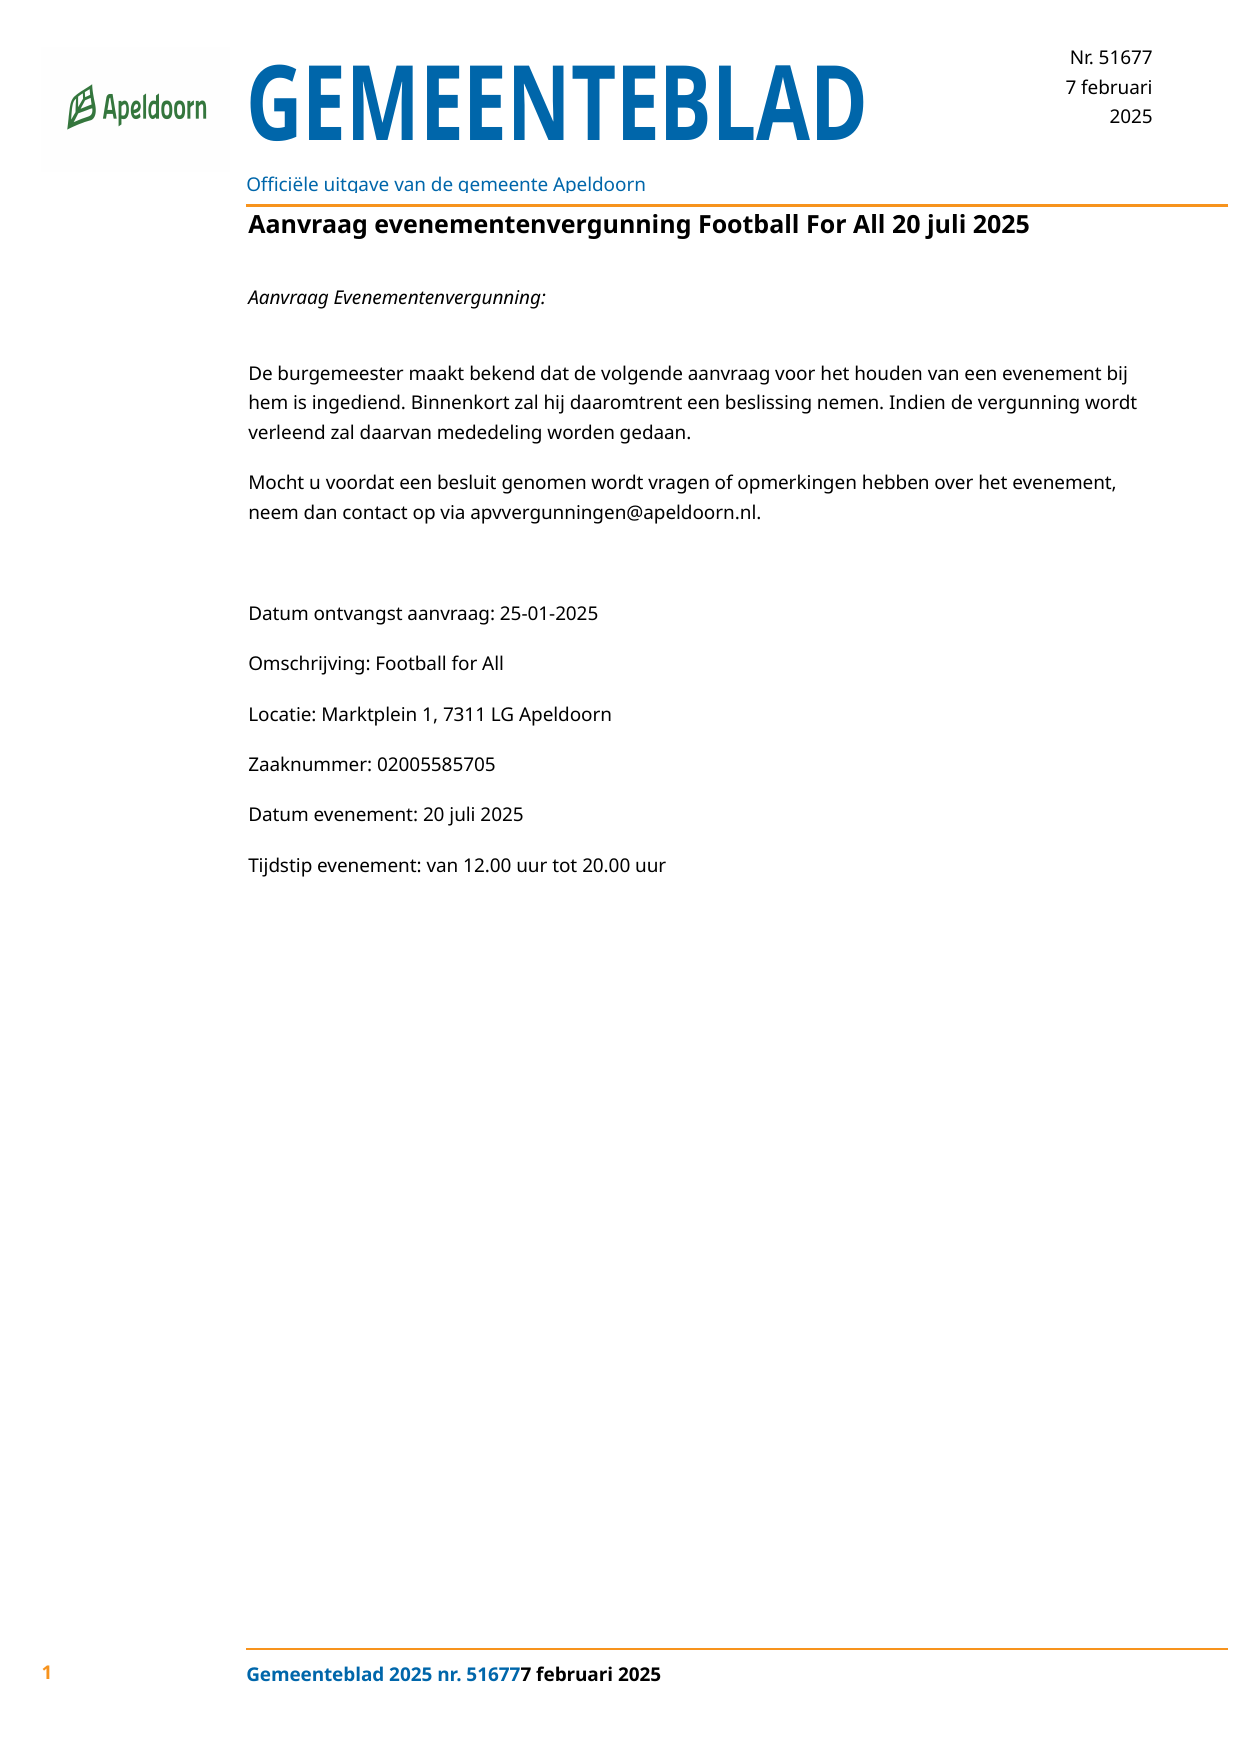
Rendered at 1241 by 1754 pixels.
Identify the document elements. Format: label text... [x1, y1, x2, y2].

picture [41, 47, 231, 172]
text Datum ontvangst aanvraag: 25-01-2025 [248, 600, 1152, 626]
text Datum evenement: 20 juli 2025 [248, 802, 1152, 827]
text Aanvraag evenementenvergunning Football For All 20 juli 2025 [248, 207, 1152, 241]
text Tijdstip evenement: van 12.00 uur tot 20.00 uur [248, 852, 1152, 878]
text Aanvraag Evenementenvergunning: [248, 284, 1152, 309]
text Locatie: Marktplein 1, 7311 LG Apeldoorn [248, 701, 1152, 727]
text De burgemeester maakt bekend dat de volgende aanvraag voor het houden van een evenement bij hem is ingediend. Binnenkort zal hij daaromtrent een beslissing nemen. Indien de vergunning wordt verleend zal daarvan mededeling worden gedaan. [248, 360, 1152, 445]
text Omschrijving: Football for All [248, 650, 1152, 676]
text Zaaknummer: 02005585705 [248, 751, 1152, 777]
text Mocht u voordat een besluit genomen wordt vragen of opmerkingen hebben over het evenement, neem dan contact op via apvvergunningen@apeldoorn.nl. [248, 469, 1152, 525]
